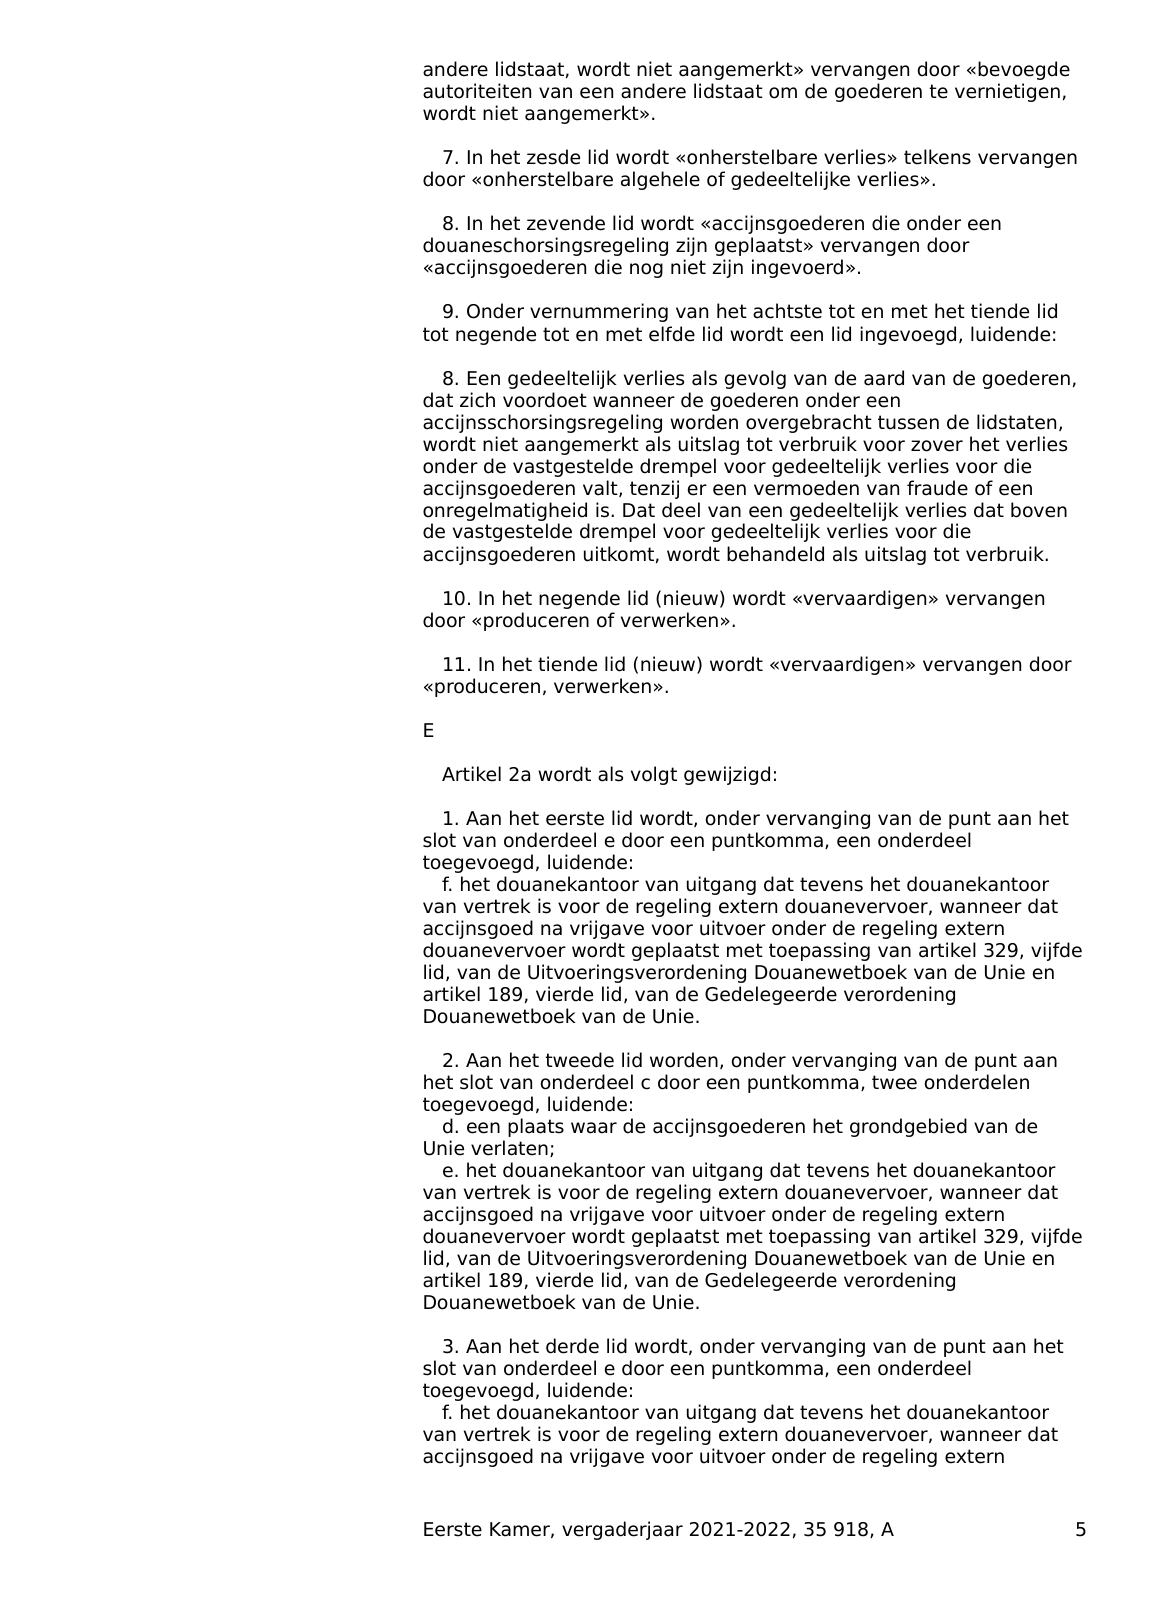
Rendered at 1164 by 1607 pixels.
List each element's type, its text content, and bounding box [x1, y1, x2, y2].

text 3. Aan het derde lid wordt, onder vervanging van de punt aan het slot van onderdeel e door een puntkomma, een onderdeel toegevoegd, luidende: [422, 1336, 1087, 1402]
text d. een plaats waar de accijnsgoederen het grondgebied van de Unie verlaten; [422, 1116, 1087, 1160]
text 2. Aan het tweede lid worden, onder vervanging van de punt aan het slot van onderdeel c door een puntkomma, twee onderdelen toegevoegd, luidende: [422, 1050, 1087, 1116]
text 11. In het tiende lid (nieuw) wordt «vervaardigen» vervangen door «produceren, verwerken». [422, 654, 1087, 698]
text 8. Een gedeeltelijk verlies als gevolg van de aard van de goederen, dat zich voordoet wanneer de goederen onder een accijnsschorsingsregeling worden overgebracht tussen de lidstaten, wordt niet aangemerkt als uitslag tot verbruik voor zover het verlies onder de vastgestelde drempel voor gedeeltelijk verlies voor die accijnsgoederen valt, tenzij er een vermoeden van fraude of een onregelmatigheid is. Dat deel van een gedeeltelijk verlies dat boven de vastgestelde drempel voor gedeeltelijk verlies voor die accijnsgoederen uitkomt, wordt behandeld als uitslag tot verbruik. [422, 368, 1087, 565]
text f. het douanekantoor van uitgang dat tevens het douanekantoor van vertrek is voor de regeling extern douanevervoer, wanneer dat accijnsgoed na vrijgave voor uitvoer onder de regeling extern douanevervoer wordt geplaatst met toepassing van artikel 329, vijfde lid, van de Uitvoeringsverordening Douanewetboek van de Unie en artikel 189, vierde lid, van de Gedelegeerde verordening Douanewetboek van de Unie. [422, 874, 1087, 1028]
text E [422, 720, 1087, 742]
text 10. In het negende lid (nieuw) wordt «vervaardigen» vervangen door «produceren of verwerken». [422, 588, 1087, 632]
text 7. In het zesde lid wordt «onherstelbare verlies» telkens vervangen door «onherstelbare algehele of gedeeltelijke verlies». [422, 147, 1087, 191]
text andere lidstaat, wordt niet aangemerkt» vervangen door «bevoegde autoriteiten van een andere lidstaat om de goederen te vernietigen, wordt niet aangemerkt». [422, 59, 1087, 125]
text e. het douanekantoor van uitgang dat tevens het douanekantoor van vertrek is voor de regeling extern douanevervoer, wanneer dat accijnsgoed na vrijgave voor uitvoer onder de regeling extern douanevervoer wordt geplaatst met toepassing van artikel 329, vijfde lid, van de Uitvoeringsverordening Douanewetboek van de Unie en artikel 189, vierde lid, van de Gedelegeerde verordening Douanewetboek van de Unie. [422, 1160, 1087, 1314]
text 1. Aan het eerste lid wordt, onder vervanging van de punt aan het slot van onderdeel e door een puntkomma, een onderdeel toegevoegd, luidende: [422, 808, 1087, 874]
text Artikel 2a wordt als volgt gewijzigd: [422, 764, 1087, 786]
text 9. Onder vernummering van het achtste tot en met het tiende lid tot negende tot en met elfde lid wordt een lid ingevoegd, luidende: [422, 301, 1087, 345]
text f. het douanekantoor van uitgang dat tevens het douanekantoor van vertrek is voor de regeling extern douanevervoer, wanneer dat accijnsgoed na vrijgave voor uitvoer onder de regeling extern [422, 1402, 1087, 1468]
text 8. In het zevende lid wordt «accijnsgoederen die onder een douaneschorsingsregeling zijn geplaatst» vervangen door «accijnsgoederen die nog niet zijn ingevoerd». [422, 213, 1087, 279]
